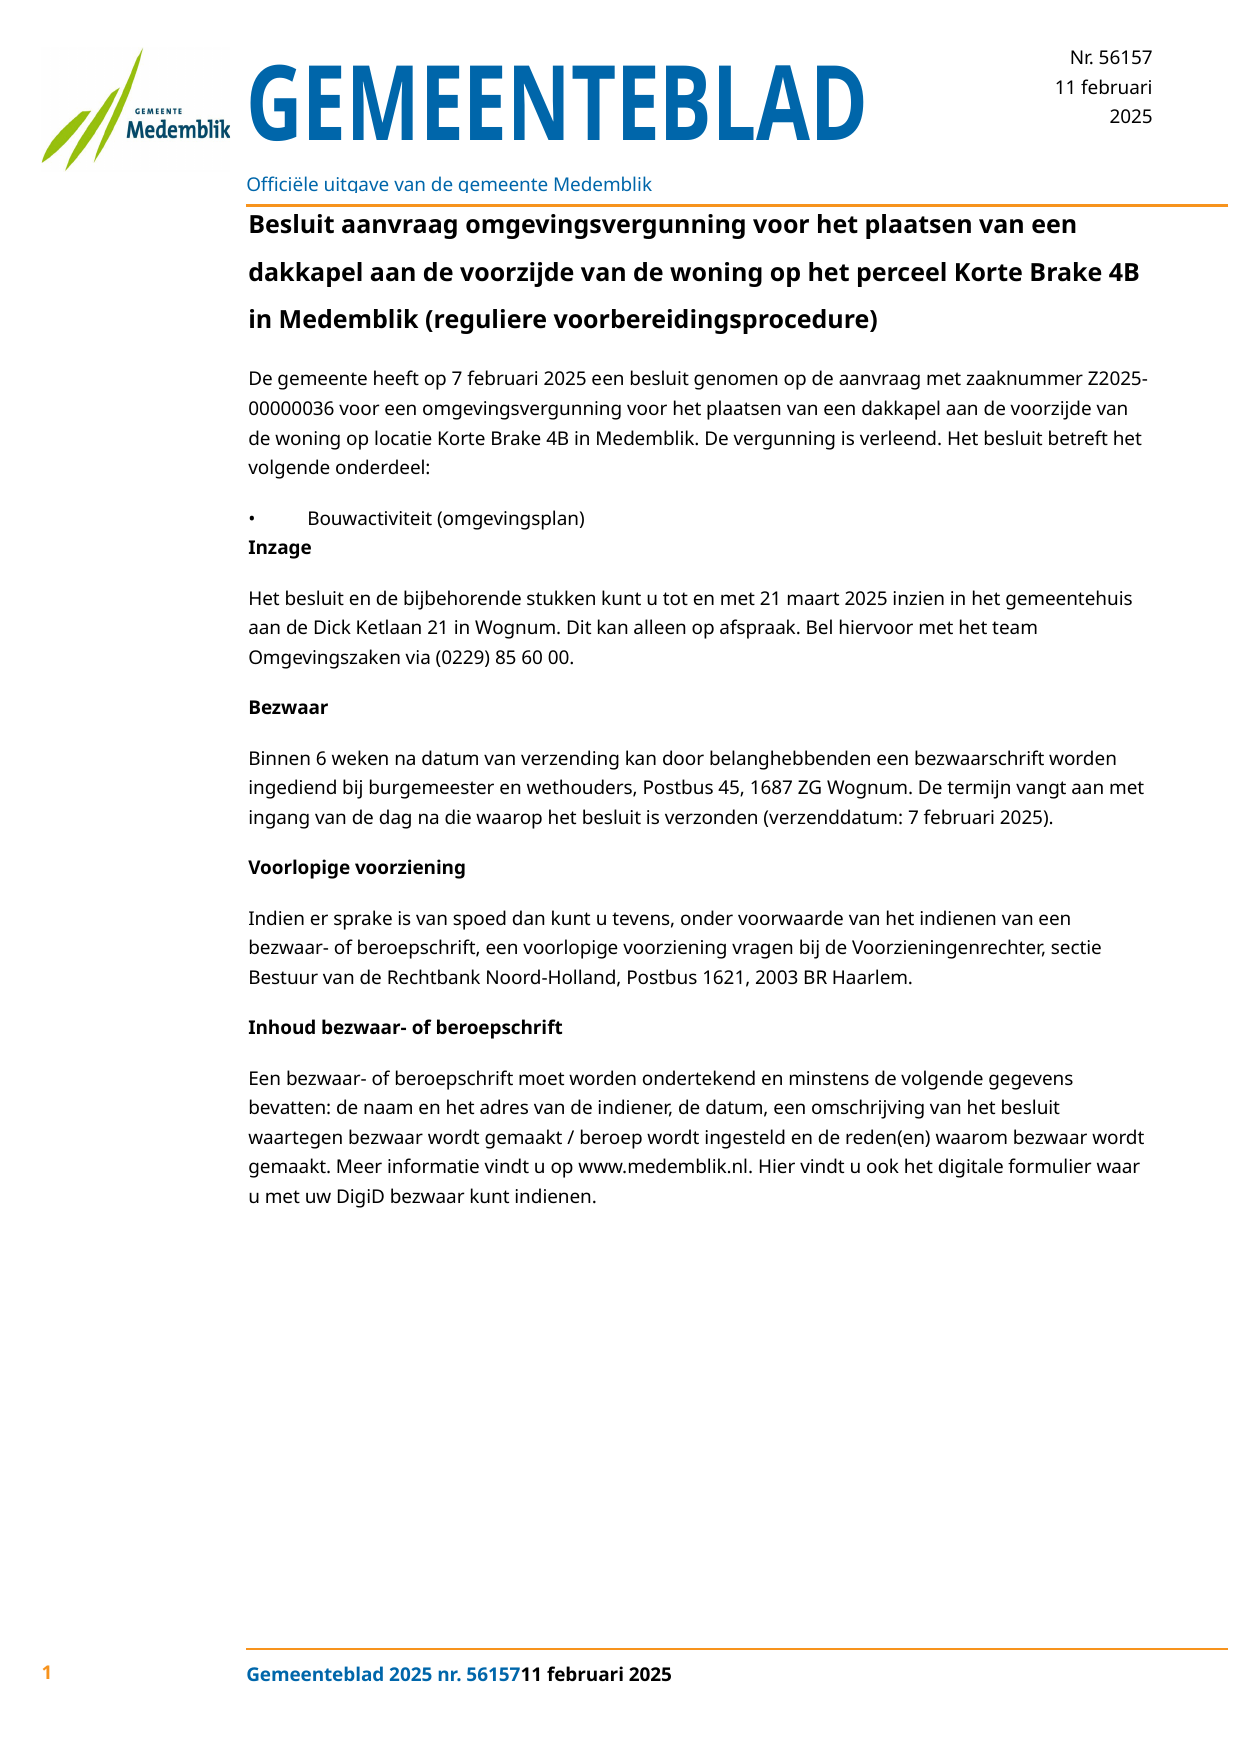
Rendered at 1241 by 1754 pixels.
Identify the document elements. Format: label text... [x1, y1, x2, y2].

text Een bezwaar- of beroepschrift moet worden ondertekend en minstens de volgende gegevens bevatten: de naam en het adres van de indiener, de datum, een omschrijving van het besluit waartegen bezwaar wordt gemaakt / beroep wordt ingesteld en de reden(en) waarom bezwaar wordt gemaakt. Meer informatie vindt u op www.medemblik.nl. Hier vindt u ook het digitale formulier waar u met uw DigiD bezwaar kunt indienen. [248, 1065, 1152, 1209]
text Inhoud bezwaar- of beroepschrift [248, 1014, 1152, 1040]
text De gemeente heeft op 7 februari 2025 een besluit genomen op de aanvraag met zaaknummer Z2025-00000036 voor een omgevingsvergunning voor het plaatsen van een dakkapel aan de voorzijde van de woning op locatie Korte Brake 4B in Medemblik. De vergunning is verleend. Het besluit betreft het volgende onderdeel: [248, 366, 1152, 480]
text Inzage [248, 534, 1152, 560]
text Het besluit en de bijbehorende stukken kunt u tot en met 21 maart 2025 inzien in het gemeentehuis aan de Dick Ketlaan 21 in Wognum. Dit kan alleen op afspraak. Bel hiervoor met het team Omgevingszaken via (0229) 85 60 00. [248, 585, 1152, 669]
text Voorlopige voorziening [248, 854, 1152, 880]
text Binnen 6 weken na datum van verzending kan door belanghebbenden een bezwaarschrift worden ingediend bij burgemeester en wethouders, Postbus 45, 1687 ZG Wognum. De termijn vangt aan met ingang van de dag na die waarop het besluit is verzonden (verzenddatum: 7 februari 2025). [248, 745, 1152, 829]
text Besluit aanvraag omgevingsvergunning voor het plaatsen van een dakkapel aan de voorzijde van de woning op het perceel Korte Brake 4B in Medemblik (reguliere voorbereidingsprocedure) [248, 207, 1152, 336]
text Bezwaar [248, 694, 1152, 720]
picture [41, 47, 231, 172]
text Indien er sprake is van spoed dan kunt u tevens, onder voorwaarde van het indienen van een bezwaar- of beroepschrift, een voorlopige voorziening vragen bij de Voorzieningenrechter, sectie Bestuur van de Rechtbank Noord-Holland, Postbus 1621, 2003 BR Haarlem. [248, 905, 1152, 989]
list Bouwactiviteit (omgevingsplan) [248, 505, 1152, 530]
